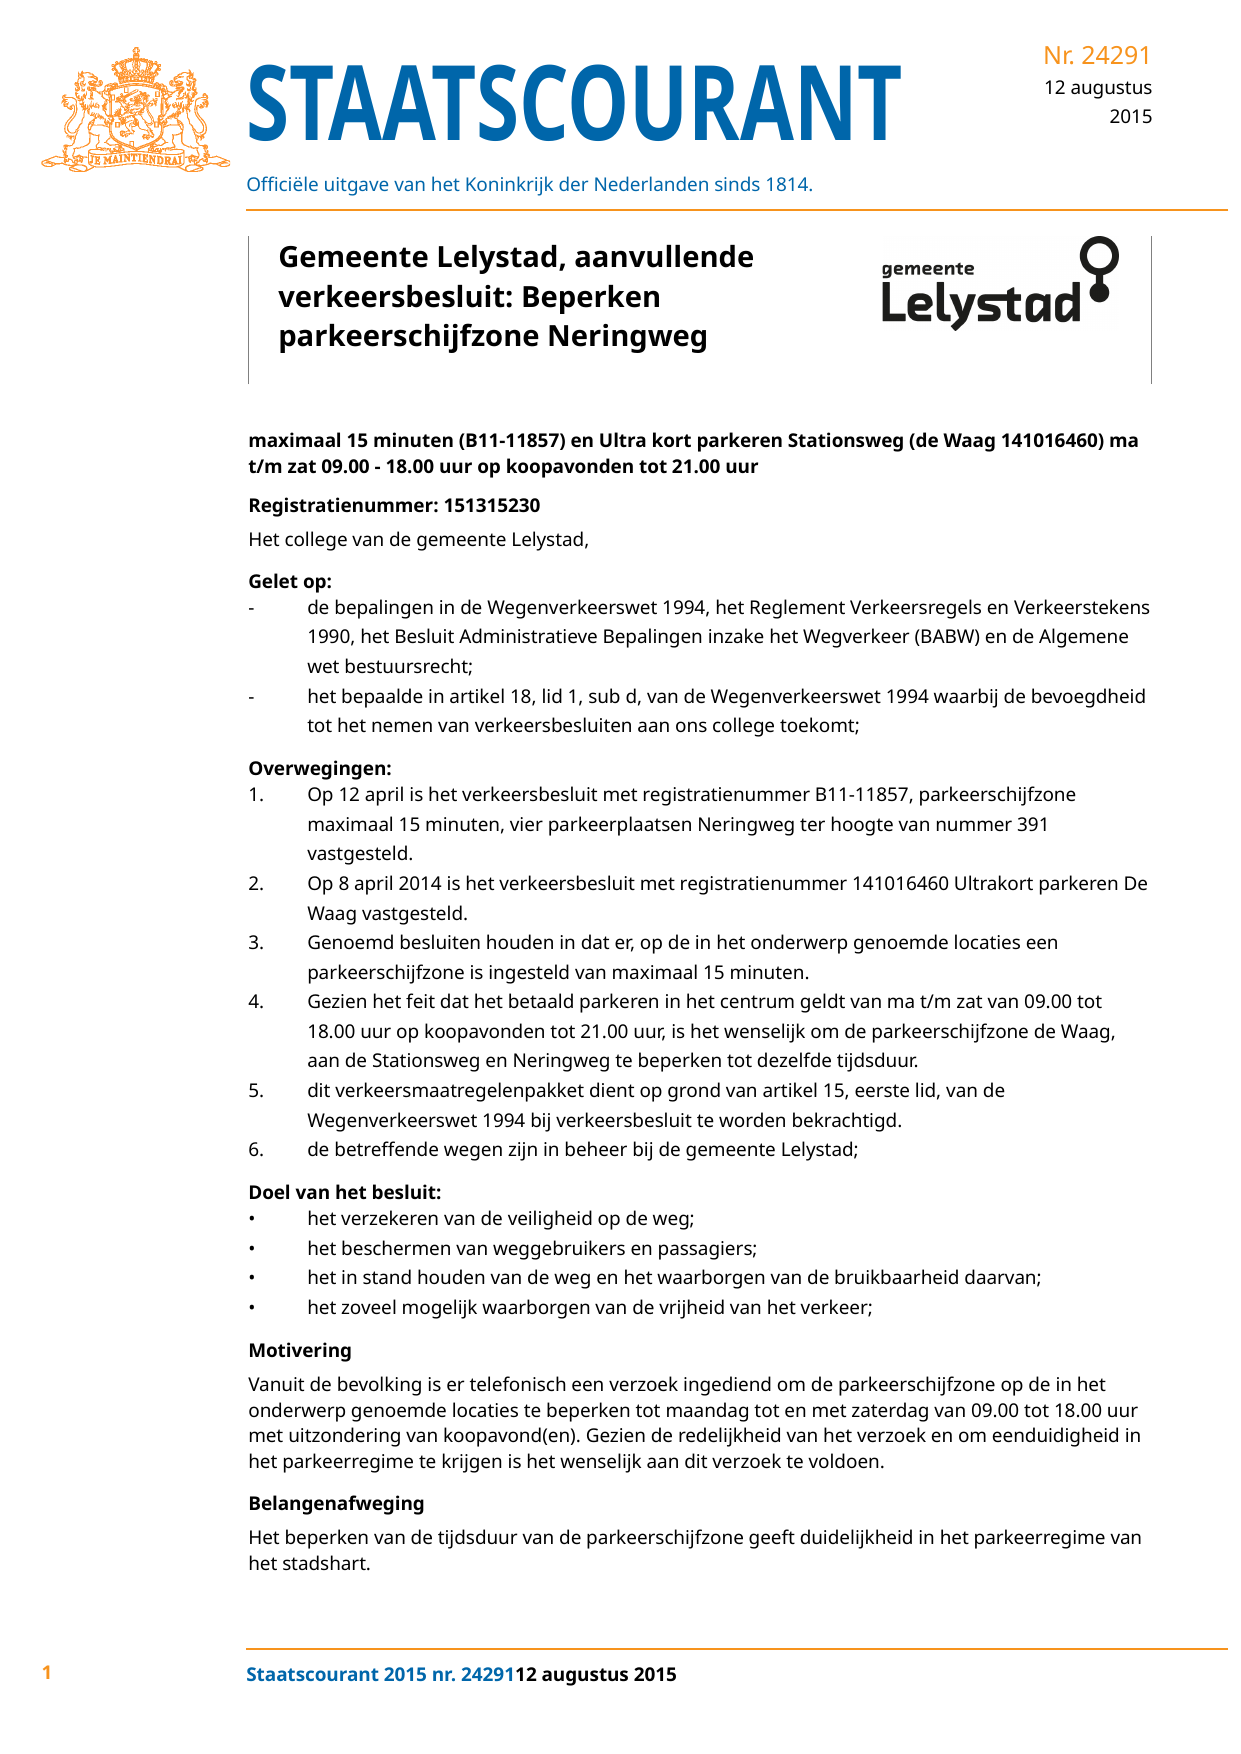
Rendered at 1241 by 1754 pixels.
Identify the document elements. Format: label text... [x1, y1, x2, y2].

picture [882, 236, 1119, 331]
text Doel van het besluit: [248, 1179, 1152, 1205]
text Belangenafweging [248, 1490, 1152, 1516]
text Registratienummer: 151315230 [248, 492, 1152, 518]
picture [41, 47, 231, 172]
list de betreffende wegen zijn in beheer bij de gemeente Lelystad; [248, 1136, 1152, 1162]
list de bepalingen in de Wegenverkeerswet 1994, het Reglement Verkeersregels en Verkeerstekens 1990, het Besluit Administratieve Bepalingen inzake het Wegverkeer (BABW) en de Algemene wet bestuursrecht; [248, 594, 1152, 679]
text Overwegingen: [248, 756, 1152, 781]
text Gelet op: [248, 568, 1152, 594]
list Op 8 april 2014 is het verkeersbesluit met registratienummer 141016460 Ultrakort parkeren De Waag vastgesteld. [248, 870, 1152, 925]
text maximaal 15 minuten (B11-11857) en Ultra kort parkeren Stationsweg (de Waag 141016460) ma t/m zat 09.00 - 18.00 uur op koopavonden tot 21.00 uur [248, 427, 1152, 479]
list dit verkeersmaatregelenpakket dient op grond van artikel 15, eerste lid, van de Wegenverkeerswet 1994 bij verkeersbesluit te worden bekrachtigd. [248, 1077, 1152, 1132]
list Op 12 april is het verkeersbesluit met registratienummer B11-11857, parkeerschijfzone maximaal 15 minuten, vier parkeerplaatsen Neringweg ter hoogte van nummer 391 vastgesteld. [248, 781, 1152, 866]
text Het beperken van de tijdsduur van de parkeerschijfzone geeft duidelijkheid in het parkeerregime van het stadshart. [248, 1524, 1152, 1576]
list het verzekeren van de veiligheid op de weg; [248, 1205, 1152, 1231]
text Motivering [248, 1337, 1152, 1363]
list het in stand houden van de weg en het waarborgen van de bruikbaarheid daarvan; [248, 1264, 1152, 1290]
list Gezien het feit dat het betaald parkeren in het centrum geldt van ma t/m zat van 09.00 tot 18.00 uur op koopavonden tot 21.00 uur, is het wenselijk om de parkeerschijfzone de Waag, aan de Stationsweg en Neringweg te beperken tot dezelfde tijdsduur. [248, 988, 1152, 1073]
list het beschermen van weggebruikers en passagiers; [248, 1235, 1152, 1261]
table_header [850, 236, 1151, 384]
list het zoveel mogelijk waarborgen van de vrijheid van het verkeer; [248, 1294, 1152, 1320]
text Vanuit de bevolking is er telefonisch een verzoek ingediend om de parkeerschijfzone op de in het onderwerp genoemde locaties te beperken tot maandag tot en met zaterdag van 09.00 tot 18.00 uur met uitzondering van koopavond(en). Gezien de redelijkheid van het verzoek en om eenduidigheid in het parkeerregime te krijgen is het wenselijk aan dit verzoek te voldoen. [248, 1371, 1152, 1474]
table_header Gemeente Lelystad, aanvullende verkeersbesluit: Beperken parkeerschijfzone Neringweg [249, 236, 850, 384]
text Het college van de gemeente Lelystad, [248, 527, 1152, 552]
list het bepaalde in artikel 18, lid 1, sub d, van de Wegenverkeerswet 1994 waarbij de bevoegdheid tot het nemen van verkeersbesluiten aan ons college toekomt; [248, 683, 1152, 738]
list Genoemd besluiten houden in dat er, op de in het onderwerp genoemde locaties een parkeerschijfzone is ingesteld van maximaal 15 minuten. [248, 929, 1152, 984]
